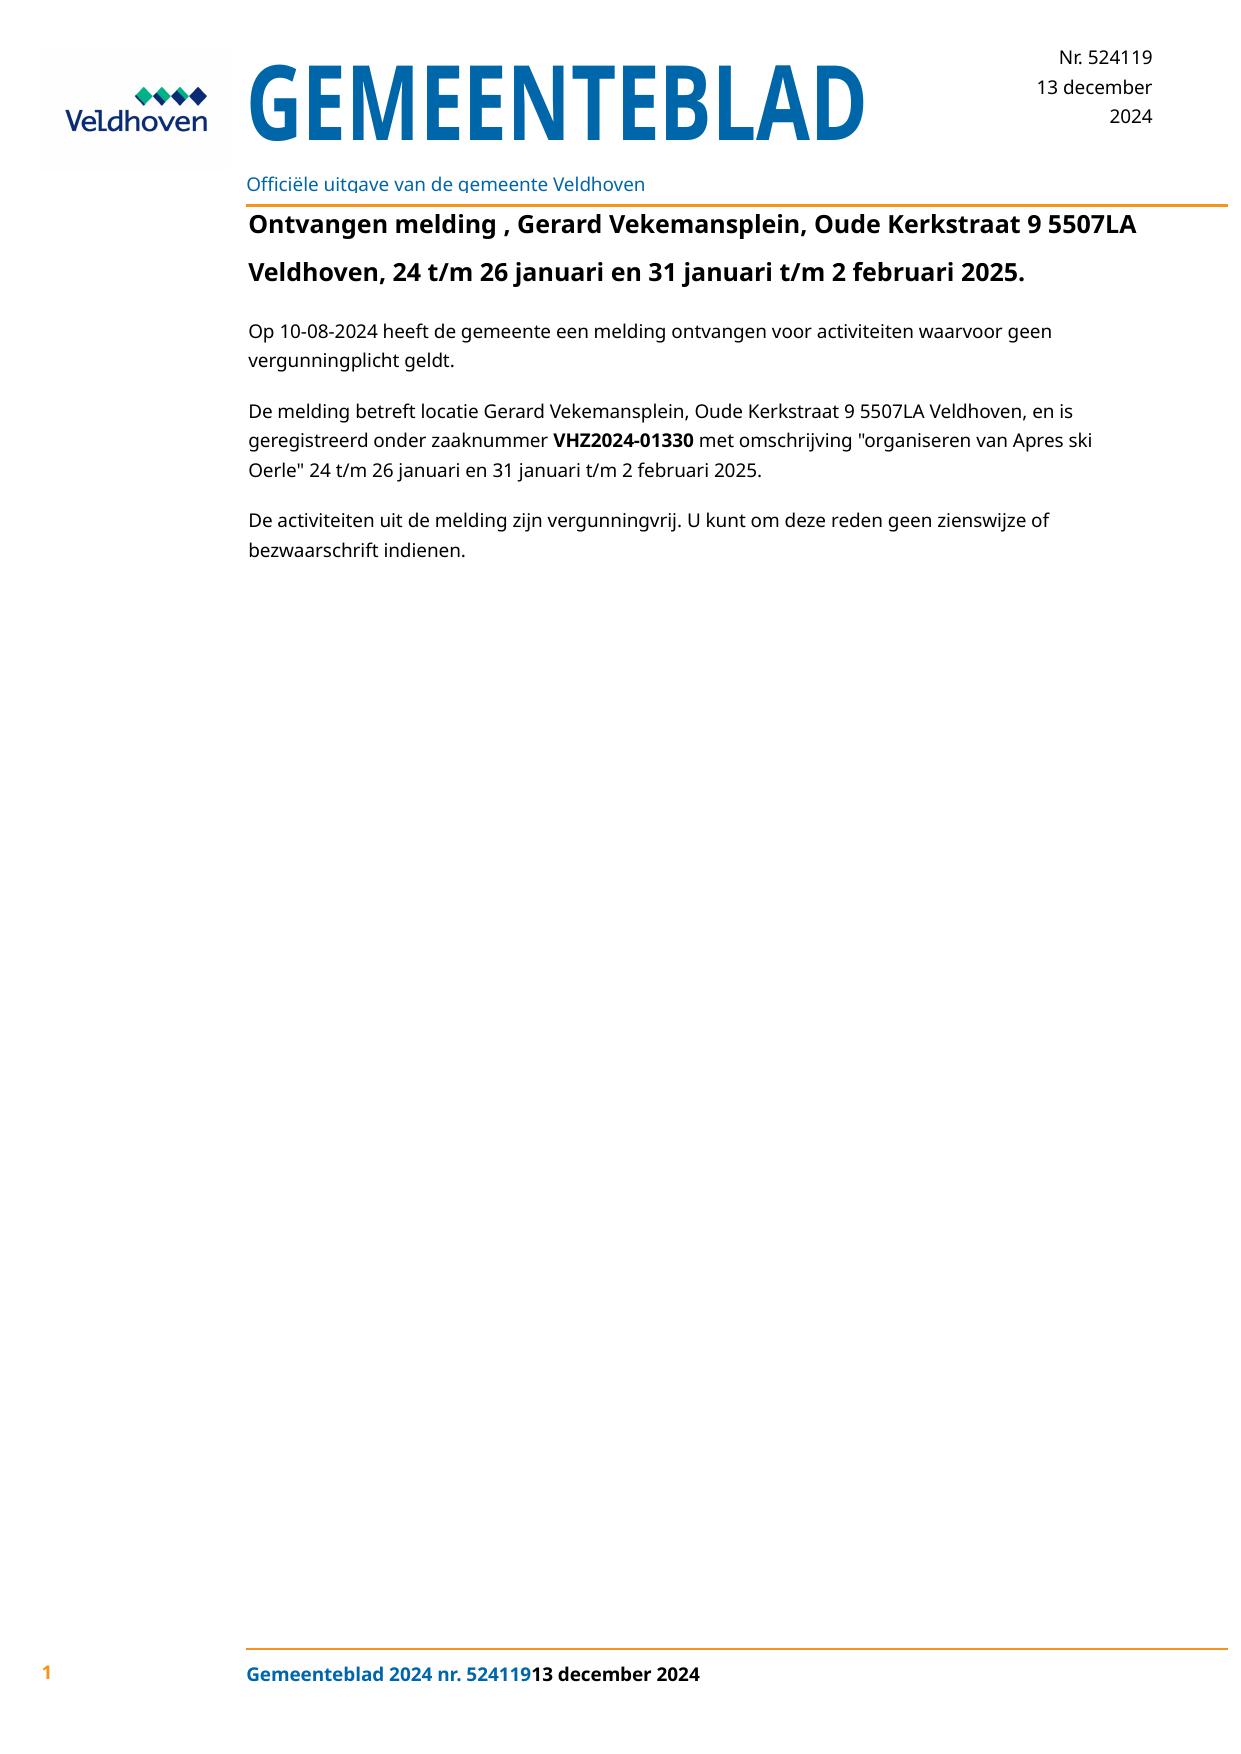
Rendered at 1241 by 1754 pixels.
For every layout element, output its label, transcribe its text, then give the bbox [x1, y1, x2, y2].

text De melding betreft locatie Gerard Vekemansplein, Oude Kerkstraat 9 5507LA Veldhoven, en is geregistreerd onder zaaknummer VHZ2024-01330 met omschrijving "organiseren van Apres ski Oerle" 24 t/m 26 januari en 31 januari t/m 2 februari 2025. [248, 398, 1152, 483]
text Op 10-08-2024 heeft de gemeente een melding ontvangen voor activiteiten waarvoor geen vergunningplicht geldt. [248, 318, 1152, 373]
text Ontvangen melding , Gerard Vekemansplein, Oude Kerkstraat 9 5507LA Veldhoven, 24 t/m 26 januari en 31 januari t/m 2 februari 2025. [248, 207, 1152, 288]
picture [41, 47, 231, 172]
text De activiteiten uit de melding zijn vergunningvrij. U kunt om deze reden geen zienswijze of bezwaarschrift indienen. [248, 507, 1152, 563]
